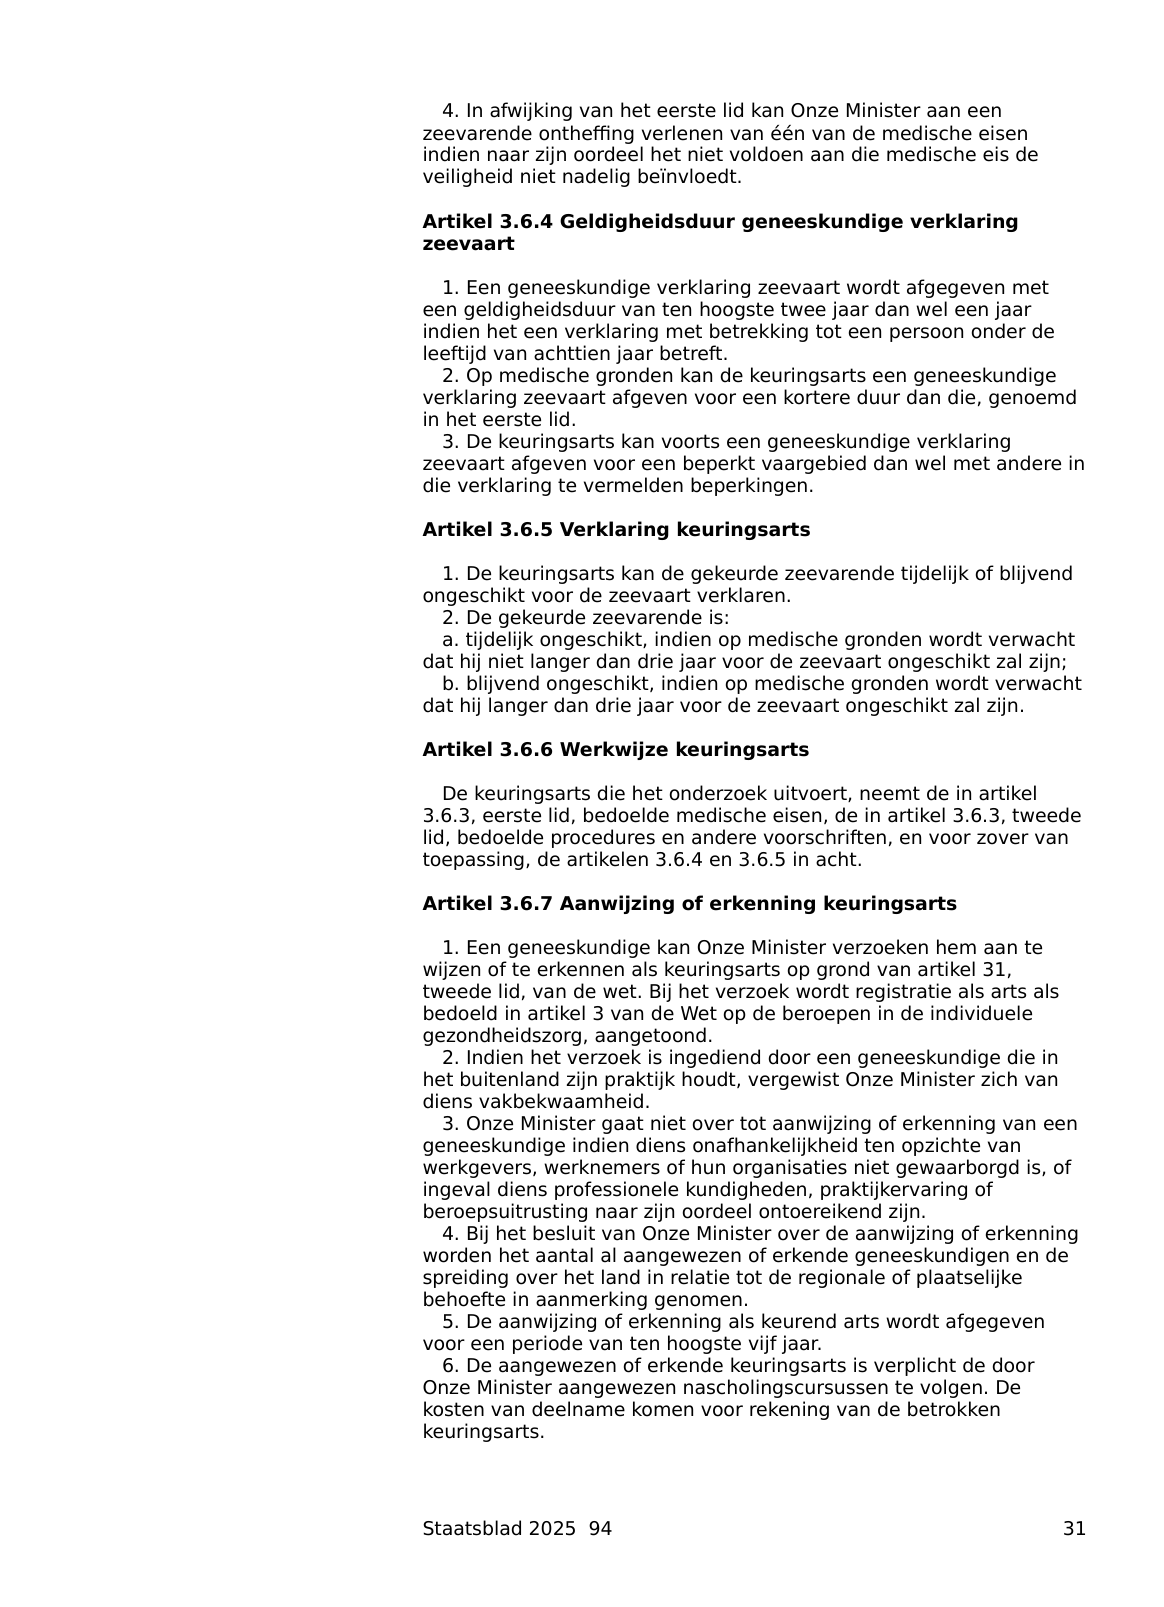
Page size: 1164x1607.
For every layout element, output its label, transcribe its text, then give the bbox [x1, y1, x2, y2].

text 2. Op medische gronden kan de keuringsarts een geneeskundige verklaring zeevaart afgeven voor een kortere duur dan die, genoemd in het eerste lid. [422, 364, 1087, 431]
subtitle Artikel 3.6.4 Geldigheidsduur geneeskundige verklaring zeevaart [422, 211, 1087, 254]
text a. tijdelijk ongeschikt, indien op medische gronden wordt verwacht dat hij niet langer dan drie jaar voor de zeevaart ongeschikt zal zijn; [422, 629, 1087, 673]
text 3. De keuringsarts kan voorts een geneeskundige verklaring zeevaart afgeven voor een beperkt vaargebied dan wel met andere in die verklaring te vermelden beperkingen. [422, 431, 1087, 496]
subtitle Artikel 3.6.5 Verklaring keuringsarts [422, 519, 1087, 541]
text b. blijvend ongeschikt, indien op medische gronden wordt verwacht dat hij langer dan drie jaar voor de zeevaart ongeschikt zal zijn. [422, 673, 1087, 717]
text 1. De keuringsarts kan de gekeurde zeevarende tijdelijk of blijvend ongeschikt voor de zeevaart verklaren. [422, 563, 1087, 607]
text 6. De aangewezen of erkende keuringsarts is verplicht de door Onze Minister aangewezen nascholingscursussen te volgen. De kosten van deelname komen voor rekening van de betrokken keuringsarts. [422, 1355, 1087, 1443]
text 3. Onze Minister gaat niet over tot aanwijzing of erkenning van een geneeskundige indien diens onafhankelijkheid ten opzichte van werkgevers, werknemers of hun organisaties niet gewaarborgd is, of ingeval diens professionele kundigheden, praktijkervaring of beroepsuitrusting naar zijn oordeel ontoereikend zijn. [422, 1113, 1087, 1223]
subtitle Artikel 3.6.6 Werkwijze keuringsarts [422, 739, 1087, 761]
text 2. De gekeurde zeevarende is: [422, 607, 1087, 629]
text De keuringsarts die het onderzoek uitvoert, neemt de in artikel 3.6.3, eerste lid, bedoelde medische eisen, de in artikel 3.6.3, tweede lid, bedoelde procedures en andere voorschriften, en voor zover van toepassing, de artikelen 3.6.4 en 3.6.5 in acht. [422, 783, 1087, 871]
subtitle Artikel 3.6.7 Aanwijzing of erkenning keuringsarts [422, 893, 1087, 915]
text 1. Een geneeskundige kan Onze Minister verzoeken hem aan te wijzen of te erkennen als keuringsarts op grond van artikel 31, tweede lid, van de wet. Bij het verzoek wordt registratie als arts als bedoeld in artikel 3 van de Wet op de beroepen in de individuele gezondheidszorg, aangetoond. [422, 937, 1087, 1047]
text 4. In afwijking van het eerste lid kan Onze Minister aan een zeevarende ontheffing verlenen van één van de medische eisen indien naar zijn oordeel het niet voldoen aan die medische eis de veiligheid niet nadelig beïnvloedt. [422, 100, 1087, 188]
text 1. Een geneeskundige verklaring zeevaart wordt afgegeven met een geldigheidsduur van ten hoogste twee jaar dan wel een jaar indien het een verklaring met betrekking tot een persoon onder de leeftijd van achttien jaar betreft. [422, 277, 1087, 364]
text 5. De aanwijzing of erkenning als keurend arts wordt afgegeven voor een periode van ten hoogste vijf jaar. [422, 1311, 1087, 1355]
text 2. Indien het verzoek is ingediend door een geneeskundige die in het buitenland zijn praktijk houdt, vergewist Onze Minister zich van diens vakbekwaamheid. [422, 1047, 1087, 1113]
text 4. Bij het besluit van Onze Minister over de aanwijzing of erkenning worden het aantal al aangewezen of erkende geneeskundigen en de spreiding over het land in relatie tot de regionale of plaatselijke behoefte in aanmerking genomen. [422, 1223, 1087, 1311]
